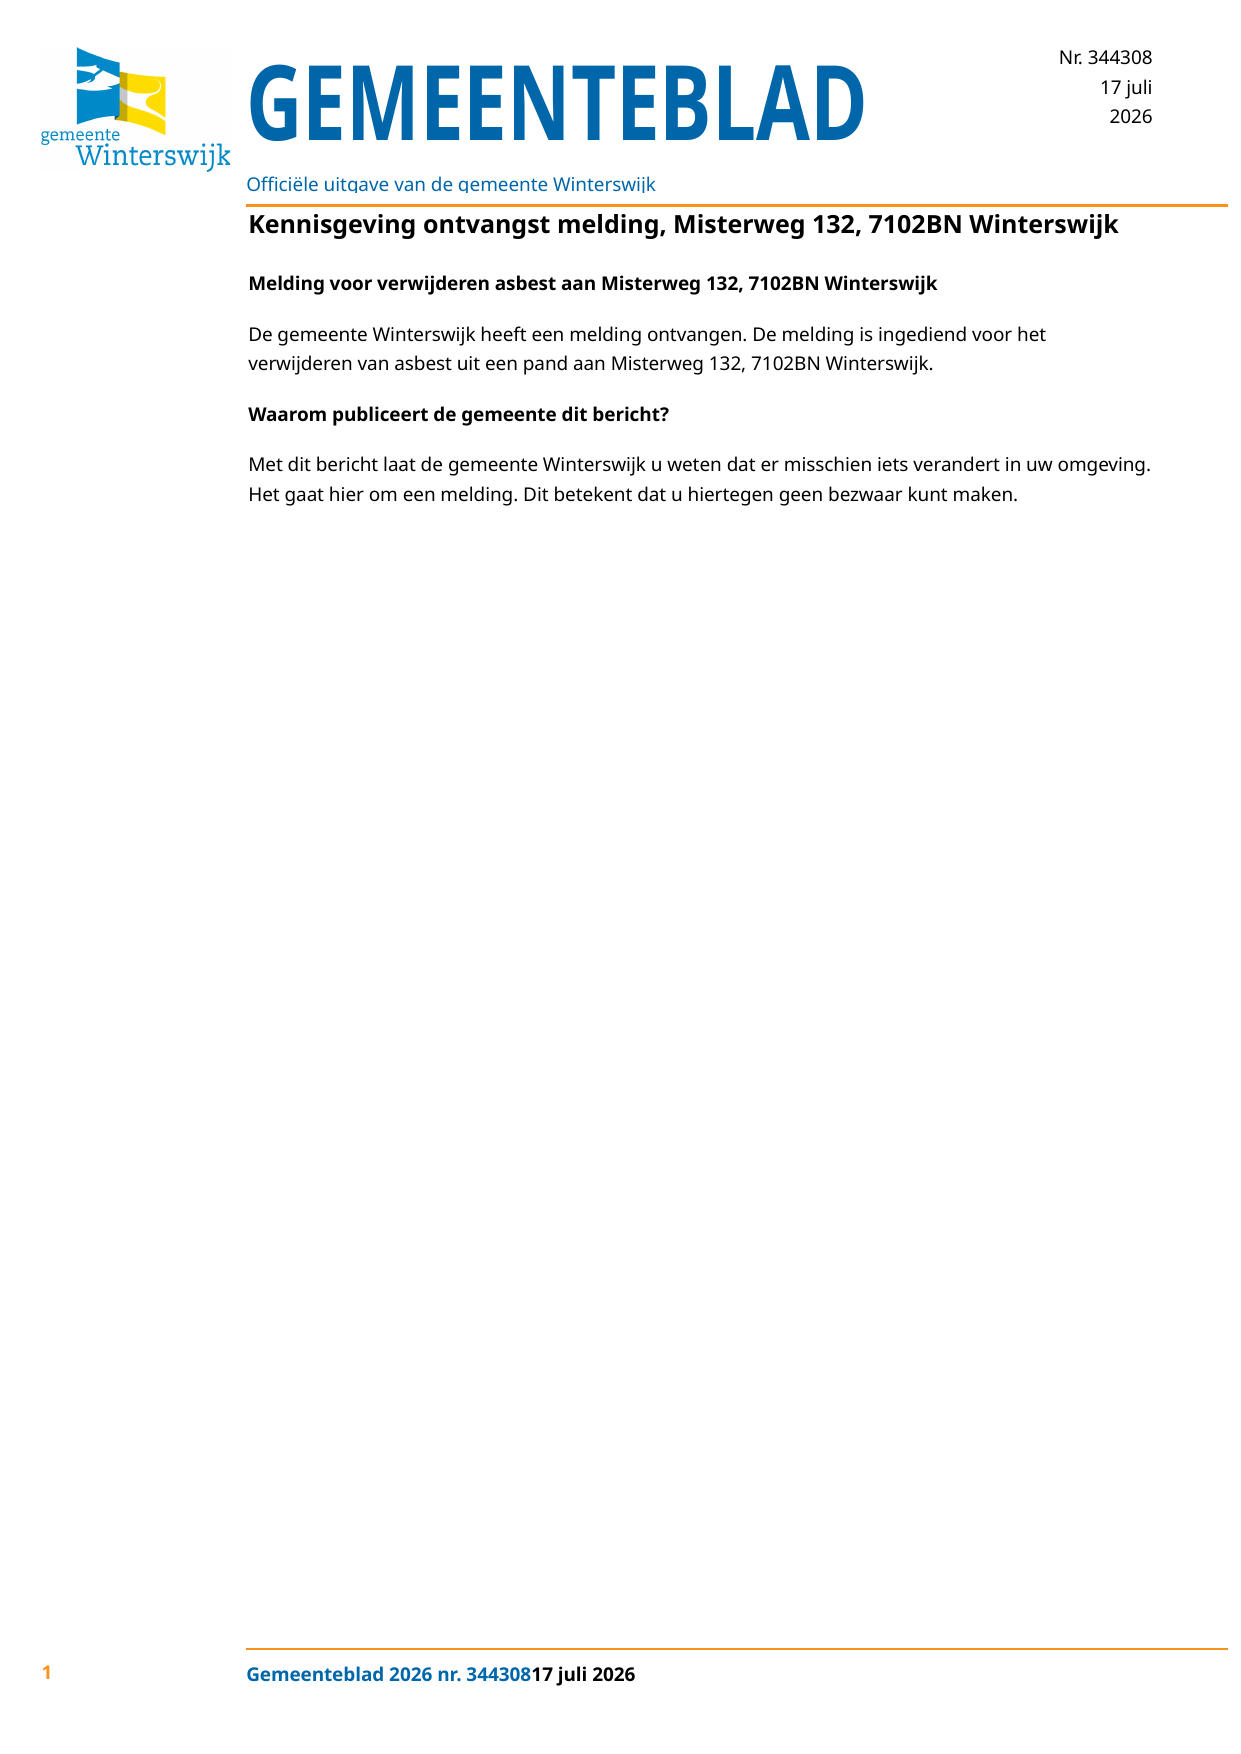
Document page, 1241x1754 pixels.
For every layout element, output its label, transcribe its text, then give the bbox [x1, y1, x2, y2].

text Waarom publiceert de gemeente dit bericht? [248, 401, 1152, 426]
text Melding voor verwijderen asbest aan Misterweg 132, 7102BN Winterswijk [248, 270, 1152, 296]
text Kennisgeving ontvangst melding, Misterweg 132, 7102BN Winterswijk [248, 207, 1152, 241]
text Met dit bericht laat de gemeente Winterswijk u weten dat er misschien iets verandert in uw omgeving. Het gaat hier om een melding. Dit betekent dat u hiertegen geen bezwaar kunt maken. [248, 451, 1152, 506]
picture [41, 47, 231, 172]
text De gemeente Winterswijk heeft een melding ontvangen. De melding is ingediend voor het verwijderen van asbest uit een pand aan Misterweg 132, 7102BN Winterswijk. [248, 321, 1152, 376]
picture [225, 153, 231, 162]
